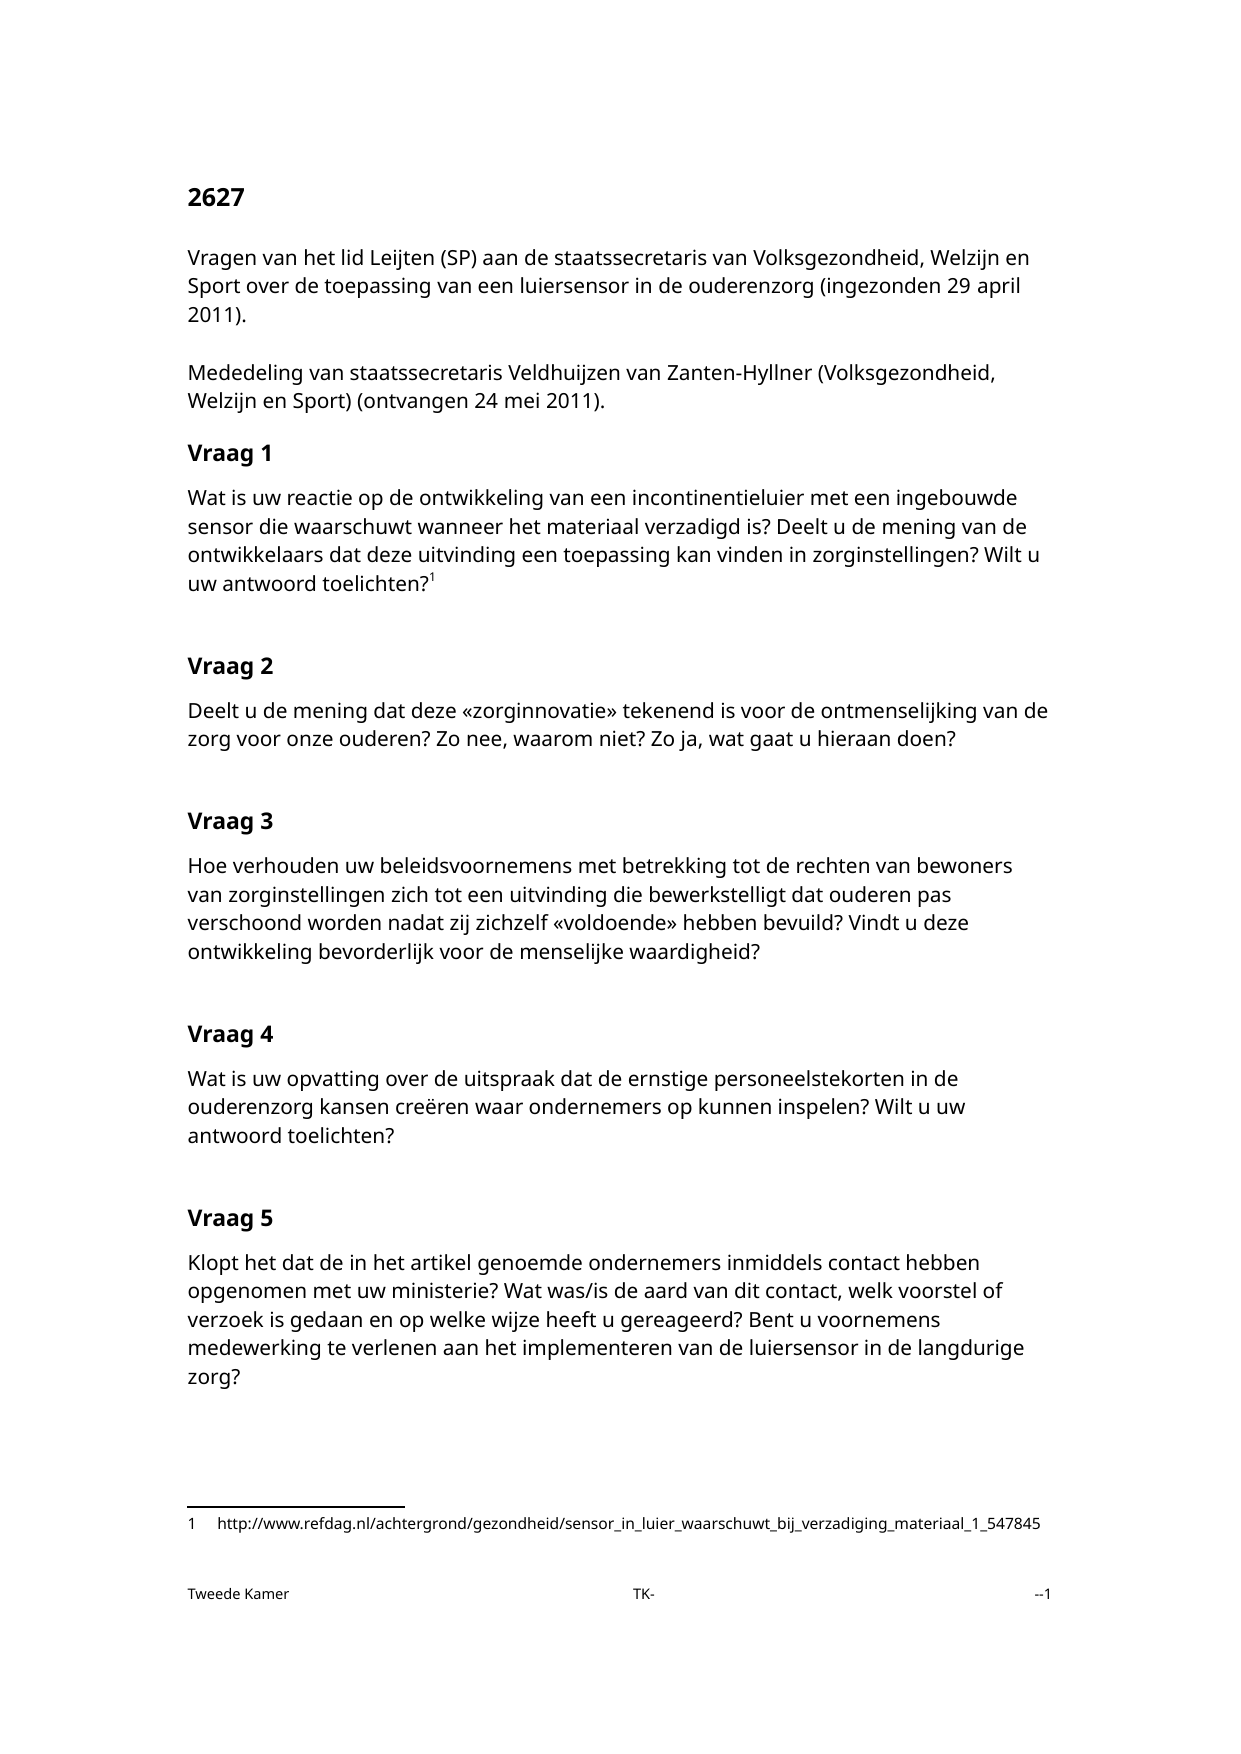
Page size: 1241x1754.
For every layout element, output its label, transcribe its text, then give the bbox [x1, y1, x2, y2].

subtitle Vraag 4 [187, 1018, 1053, 1049]
subtitle Vraag 3 [187, 805, 1053, 837]
text http://www.refdag.nl/achtergrond/gezondheid/sensor_in_luier_waarschuwt_bij_verzadiging_materiaal_1_547845 [187, 1477, 1053, 1534]
text Vragen van het lid Leijten (SP) aan de staatssecretaris van Volksgezondheid, Welzijn en Sport over de toepassing van een luiersensor in de ouderenzorg (ingezonden 29 april 2011). [187, 243, 1053, 328]
text Deelt u de mening dat deze «zorginnovatie» tekenend is voor de ontmenselijking van de zorg voor onze ouderen? Zo nee, waarom niet? Zo ja, wat gaat u hieraan doen? [187, 696, 1053, 753]
text Hoe verhouden uw beleidsvoornemens met betrekking tot de rechten van bewoners van zorginstellingen zich tot een uitvinding die bewerkstelligt dat ouderen pas verschoond worden nadat zij zichzelf «voldoende» hebben bevuild? Vindt u deze ontwikkeling bevorderlijk voor de menselijke waardigheid? [187, 852, 1053, 965]
text Klopt het dat de in het artikel genoemde ondernemers inmiddels contact hebben opgenomen met uw ministerie? Wat was/is de aard van dit contact, welk voorstel of verzoek is gedaan en op welke wijze heeft u gereageerd? Bent u voornemens medewerking te verlenen aan het implementeren van de luiersensor in de langdurige zorg? [187, 1248, 1053, 1390]
text 2627 [187, 179, 1053, 213]
subtitle Vraag 2 [187, 650, 1053, 681]
text Mededeling van staatssecretaris Veldhuijzen van Zanten-Hyllner (Volksgezondheid, Welzijn en Sport) (ontvangen 24 mei 2011). [187, 358, 1053, 415]
text Wat is uw reactie op de ontwikkeling van een incontinentieluier met een ingebouwde sensor die waarschuwt wanneer het materiaal verzadigd is? Deelt u de mening van de ontwikkelaars dat deze uitvinding een toepassing kan vinden in zorginstellingen? Wilt u uw antwoord toelichten? [187, 483, 1053, 597]
subtitle Vraag 1 [187, 437, 1053, 468]
subtitle Vraag 5 [187, 1202, 1053, 1233]
text Wat is uw opvatting over de uitspraak dat de ernstige personeelstekorten in de ouderenzorg kansen creëren waar ondernemers op kunnen inspelen? Wilt u uw antwoord toelichten? [187, 1064, 1053, 1149]
